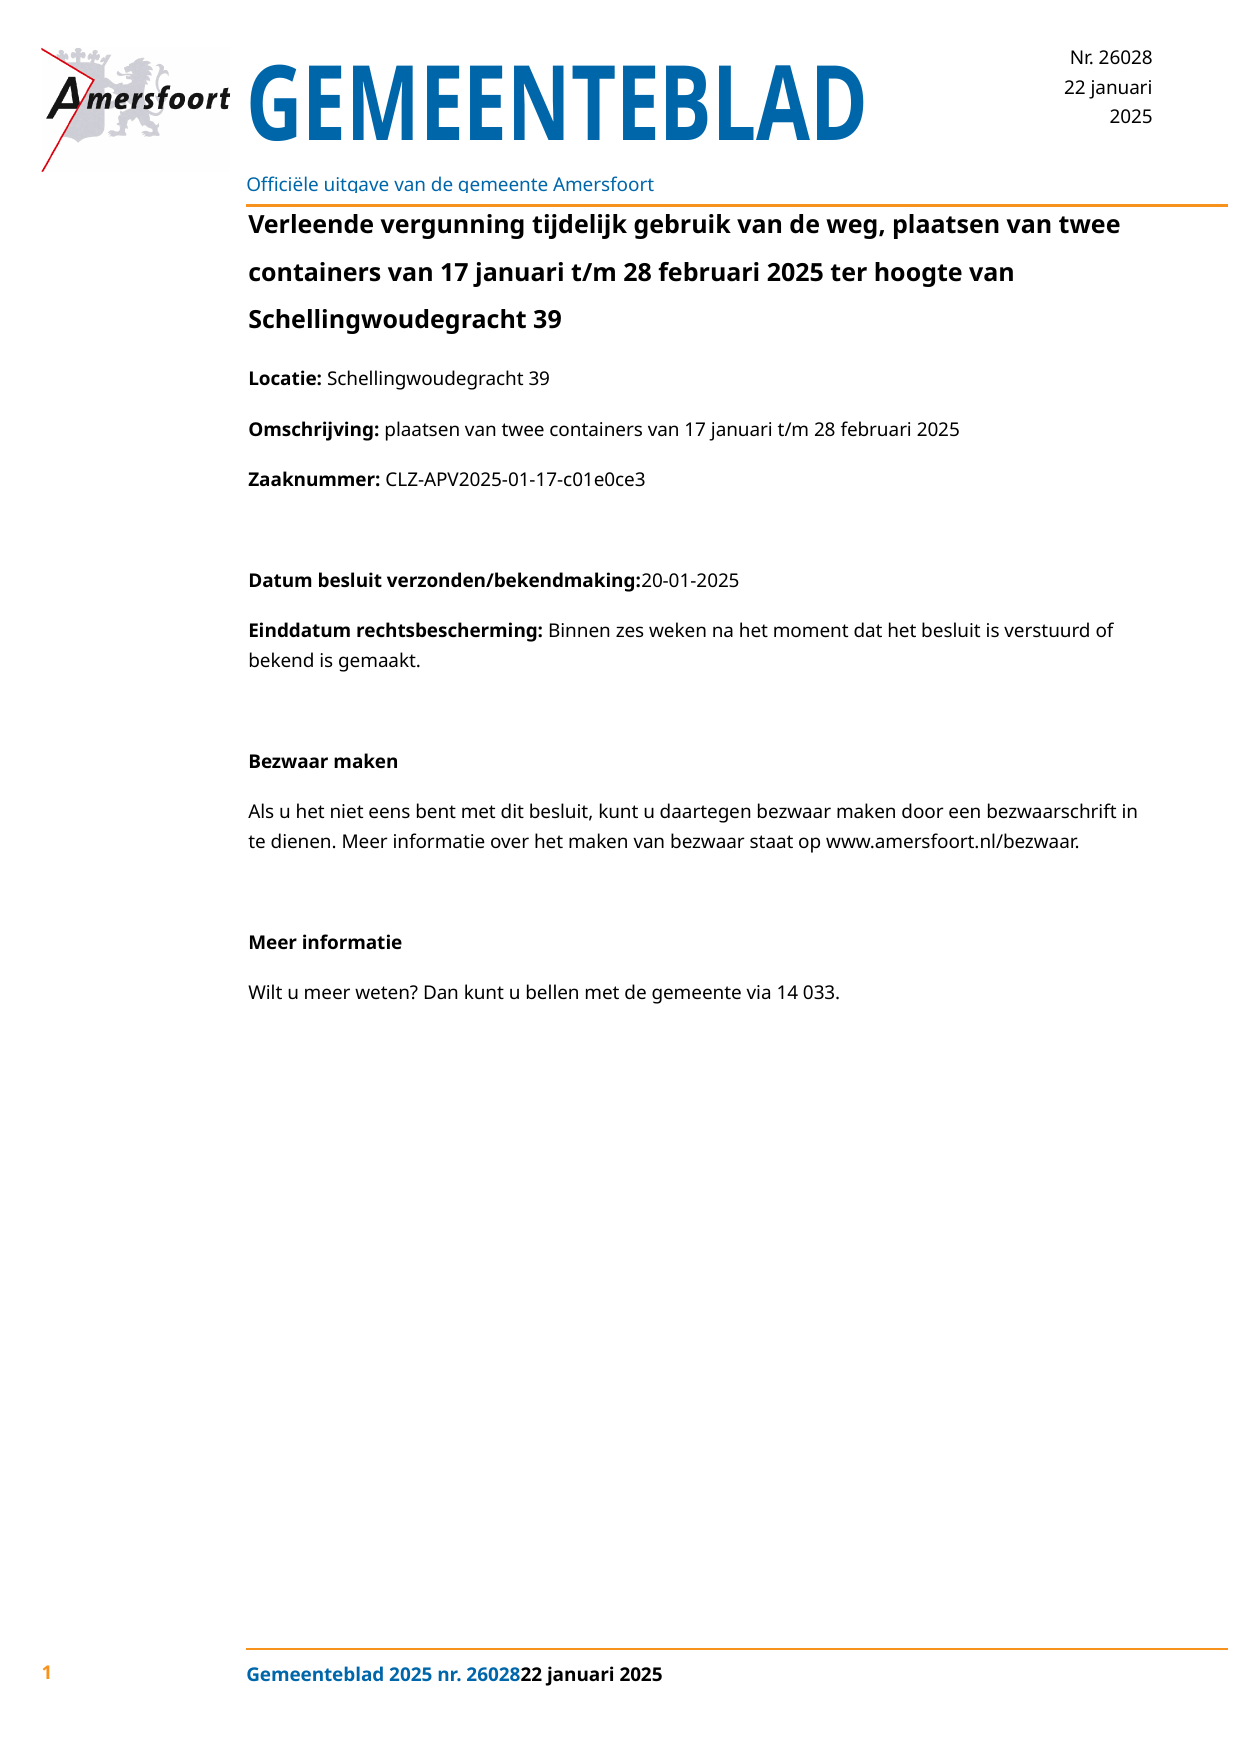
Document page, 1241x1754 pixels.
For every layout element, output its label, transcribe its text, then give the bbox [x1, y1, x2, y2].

text Bezwaar maken [248, 748, 1152, 774]
text Locatie: Schellingwoudegracht 39 [248, 366, 1152, 391]
text Verleende vergunning tijdelijk gebruik van de weg, plaatsen van twee containers van 17 januari t/m 28 februari 2025 ter hoogte van Schellingwoudegracht 39 [248, 207, 1152, 336]
text Datum besluit verzonden/bekendmaking:20-01-2025 [248, 567, 1152, 593]
text Meer informatie [248, 929, 1152, 954]
text Omschrijving: plaatsen van twee containers van 17 januari t/m 28 februari 2025 [248, 416, 1152, 442]
text Zaaknummer: CLZ-APV2025-01-17-c01e0ce3 [248, 466, 1152, 492]
text Als u het niet eens bent met dit besluit, kunt u daartegen bezwaar maken door een bezwaarschrift in te dienen. Meer informatie over het maken van bezwaar staat op www.amersfoort.nl/bezwaar. [248, 798, 1152, 854]
text Einddatum rechtsbescherming: Binnen zes weken na het moment dat het besluit is verstuurd of bekend is gemaakt. [248, 618, 1152, 673]
text Wilt u meer weten? Dan kunt u bellen met de gemeente via 14 033. [248, 979, 1152, 1005]
picture [41, 47, 231, 172]
